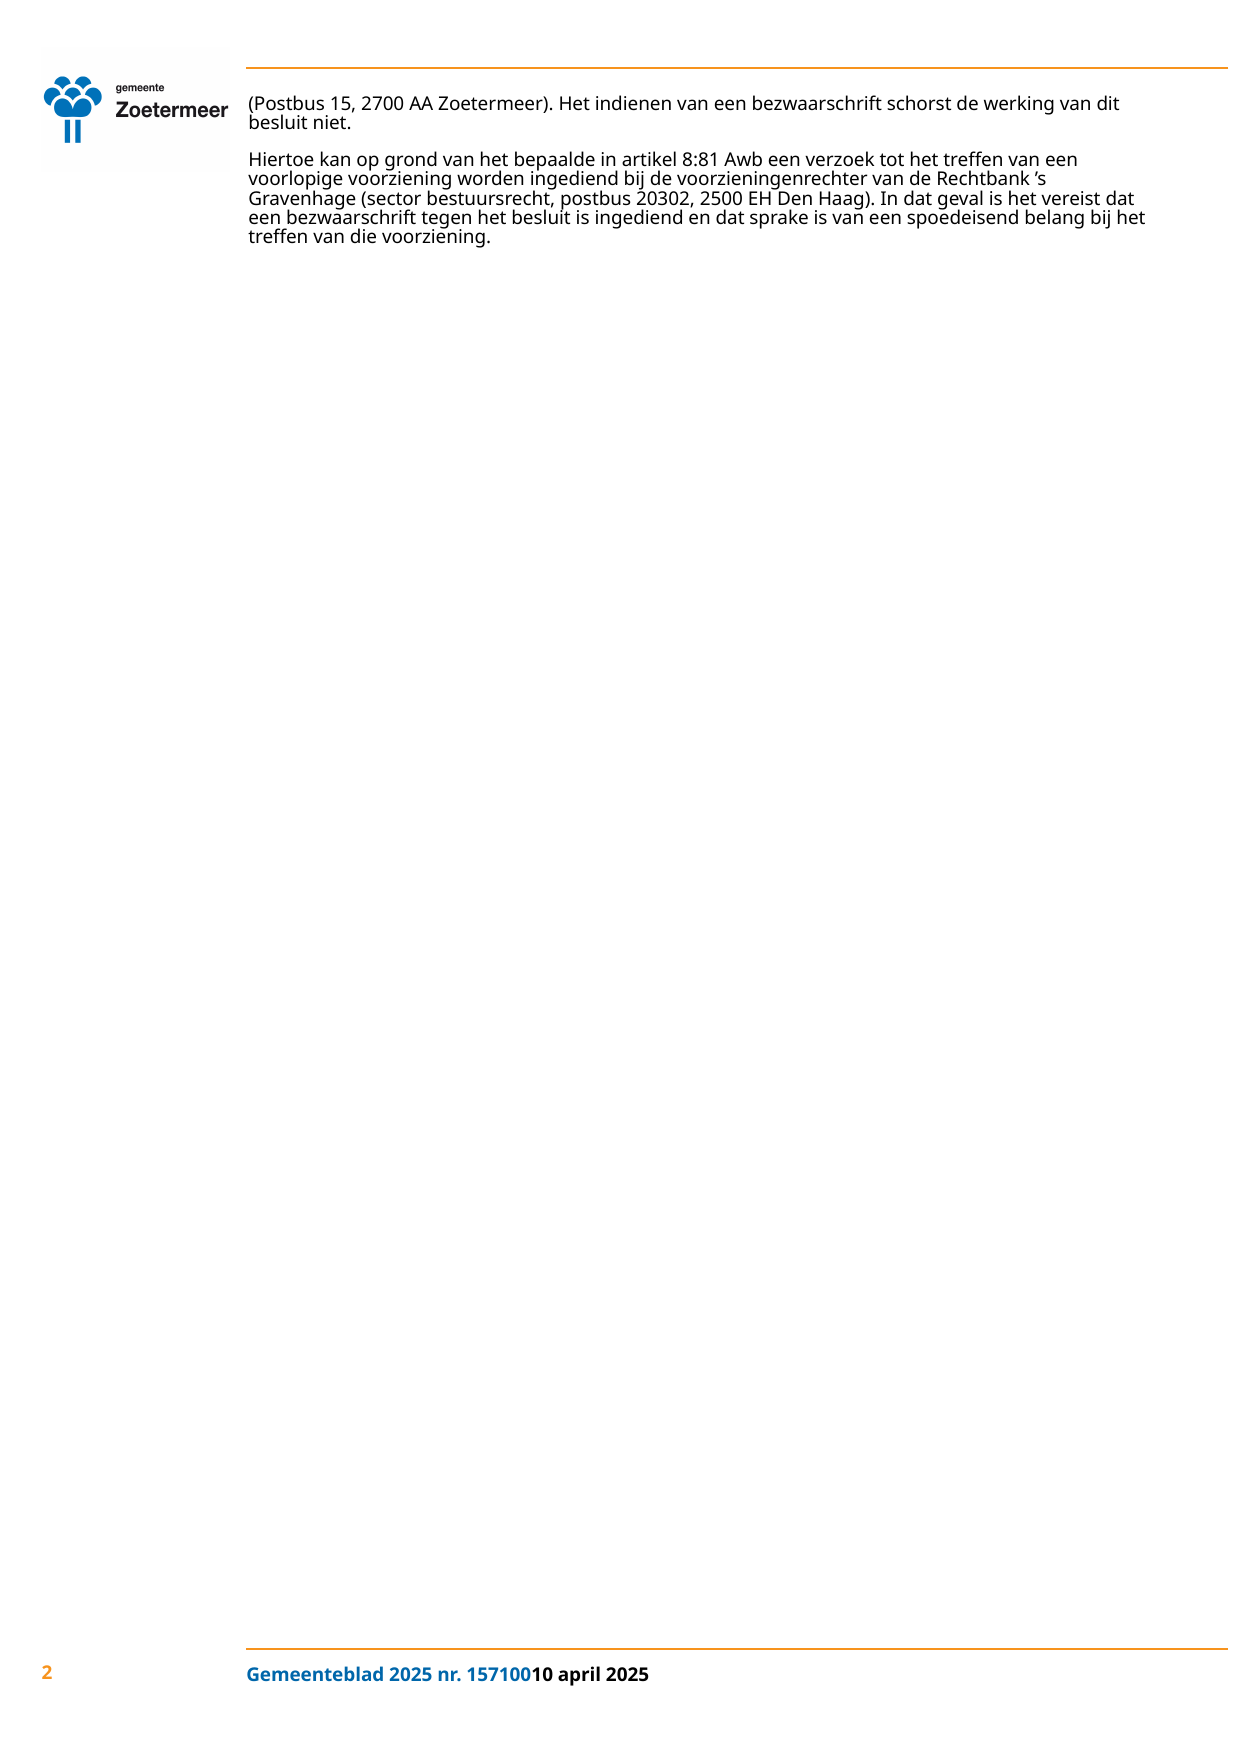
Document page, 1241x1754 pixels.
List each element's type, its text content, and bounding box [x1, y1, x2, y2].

text (Postbus 15, 2700 AA Zoetermeer). Het indienen van een bezwaarschrift schorst de werking van dit besluit niet. [248, 95, 1152, 133]
text Hiertoe kan op grond van het bepaalde in artikel 8:81 Awb een verzoek tot het treffen van een voorlopige voorziening worden ingediend bij de voorzieningenrechter van de Rechtbank ’s Gravenhage (sector bestuursrecht, postbus 20302, 2500 EH Den Haag). In dat geval is het vereist dat een bezwaarschrift tegen het besluit is ingediend en dat sprake is van een spoedeisend belang bij het treffen van die voorziening. [248, 151, 1152, 247]
picture [41, 47, 231, 172]
